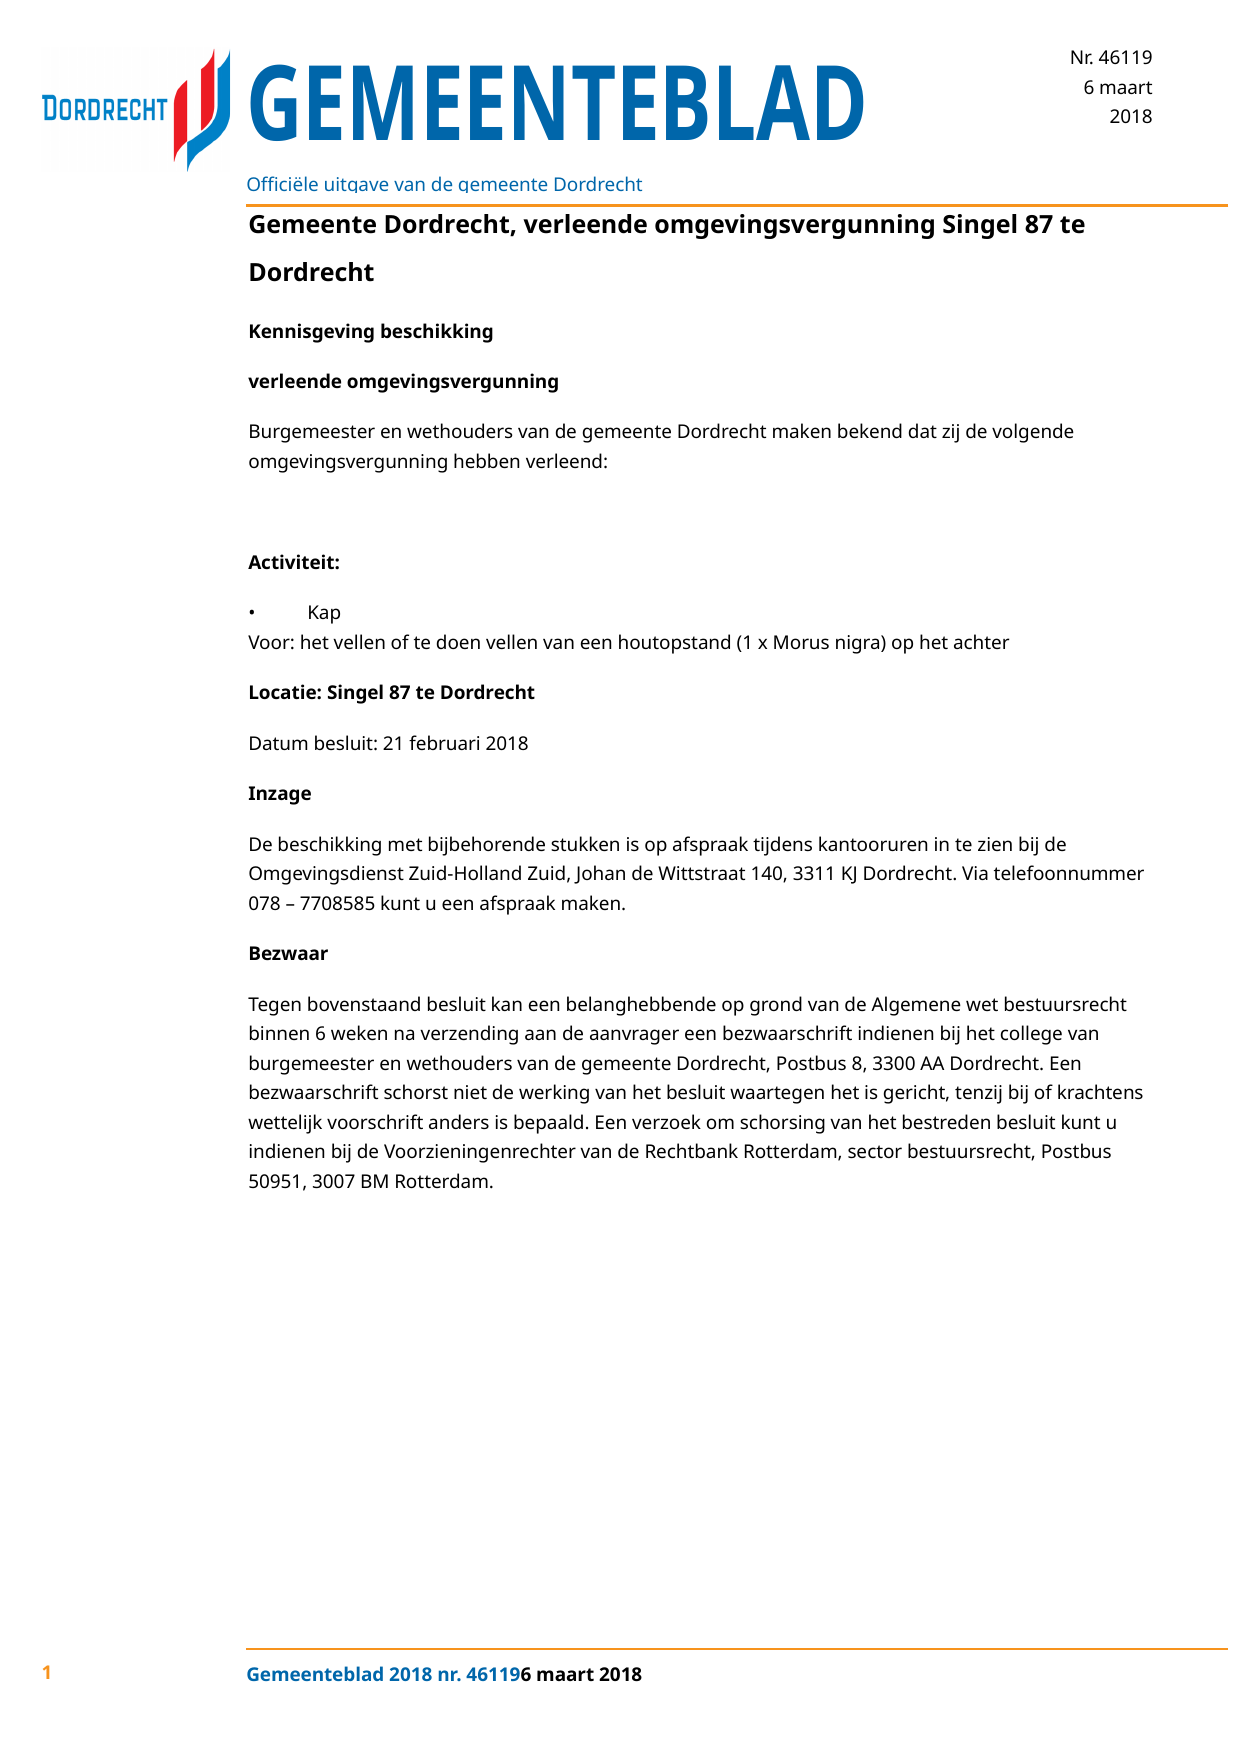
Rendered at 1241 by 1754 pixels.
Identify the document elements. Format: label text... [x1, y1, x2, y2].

text Burgemeester en wethouders van de gemeente Dordrecht maken bekend dat zij de volgende omgevingsvergunning hebben verleend: [248, 419, 1152, 474]
text Gemeente Dordrecht, verleende omgevingsvergunning Singel 87 te Dordrecht [248, 207, 1152, 288]
text Datum besluit: 21 februari 2018 [248, 730, 1152, 756]
text Bezwaar [248, 940, 1152, 966]
text Activiteit: [248, 549, 1152, 575]
text verleende omgevingsvergunning [248, 368, 1152, 394]
list Kap [248, 599, 1152, 625]
text De beschikking met bijbehorende stukken is op afspraak tijdens kantooruren in te zien bij de Omgevingsdienst Zuid-Holland Zuid, Johan de Wittstraat 140, 3311 KJ Dordrecht. Via telefoonnummer 078 – 7708585 kunt u een afspraak maken. [248, 831, 1152, 916]
text Inzage [248, 780, 1152, 806]
text Kennisgeving beschikking [248, 318, 1152, 344]
picture [41, 47, 231, 172]
text Voor: het vellen of te doen vellen van een houtopstand (1 x Morus nigra) op het achter [248, 629, 1152, 655]
text Locatie: Singel 87 te Dordrecht [248, 679, 1152, 705]
text Tegen bovenstaand besluit kan een belanghebbende op grond van de Algemene wet bestuursrecht binnen 6 weken na verzending aan de aanvrager een bezwaarschrift indienen bij het college van burgemeester en wethouders van de gemeente Dordrecht, Postbus 8, 3300 AA Dordrecht. Een bezwaarschrift schorst niet de werking van het besluit waartegen het is gericht, tenzij bij of krachtens wettelijk voorschrift anders is bepaald. Een verzoek om schorsing van het bestreden besluit kunt u indienen bij de Voorzieningenrechter van de Rechtbank Rotterdam, sector bestuursrecht, Postbus 50951, 3007 BM Rotterdam. [248, 991, 1152, 1194]
